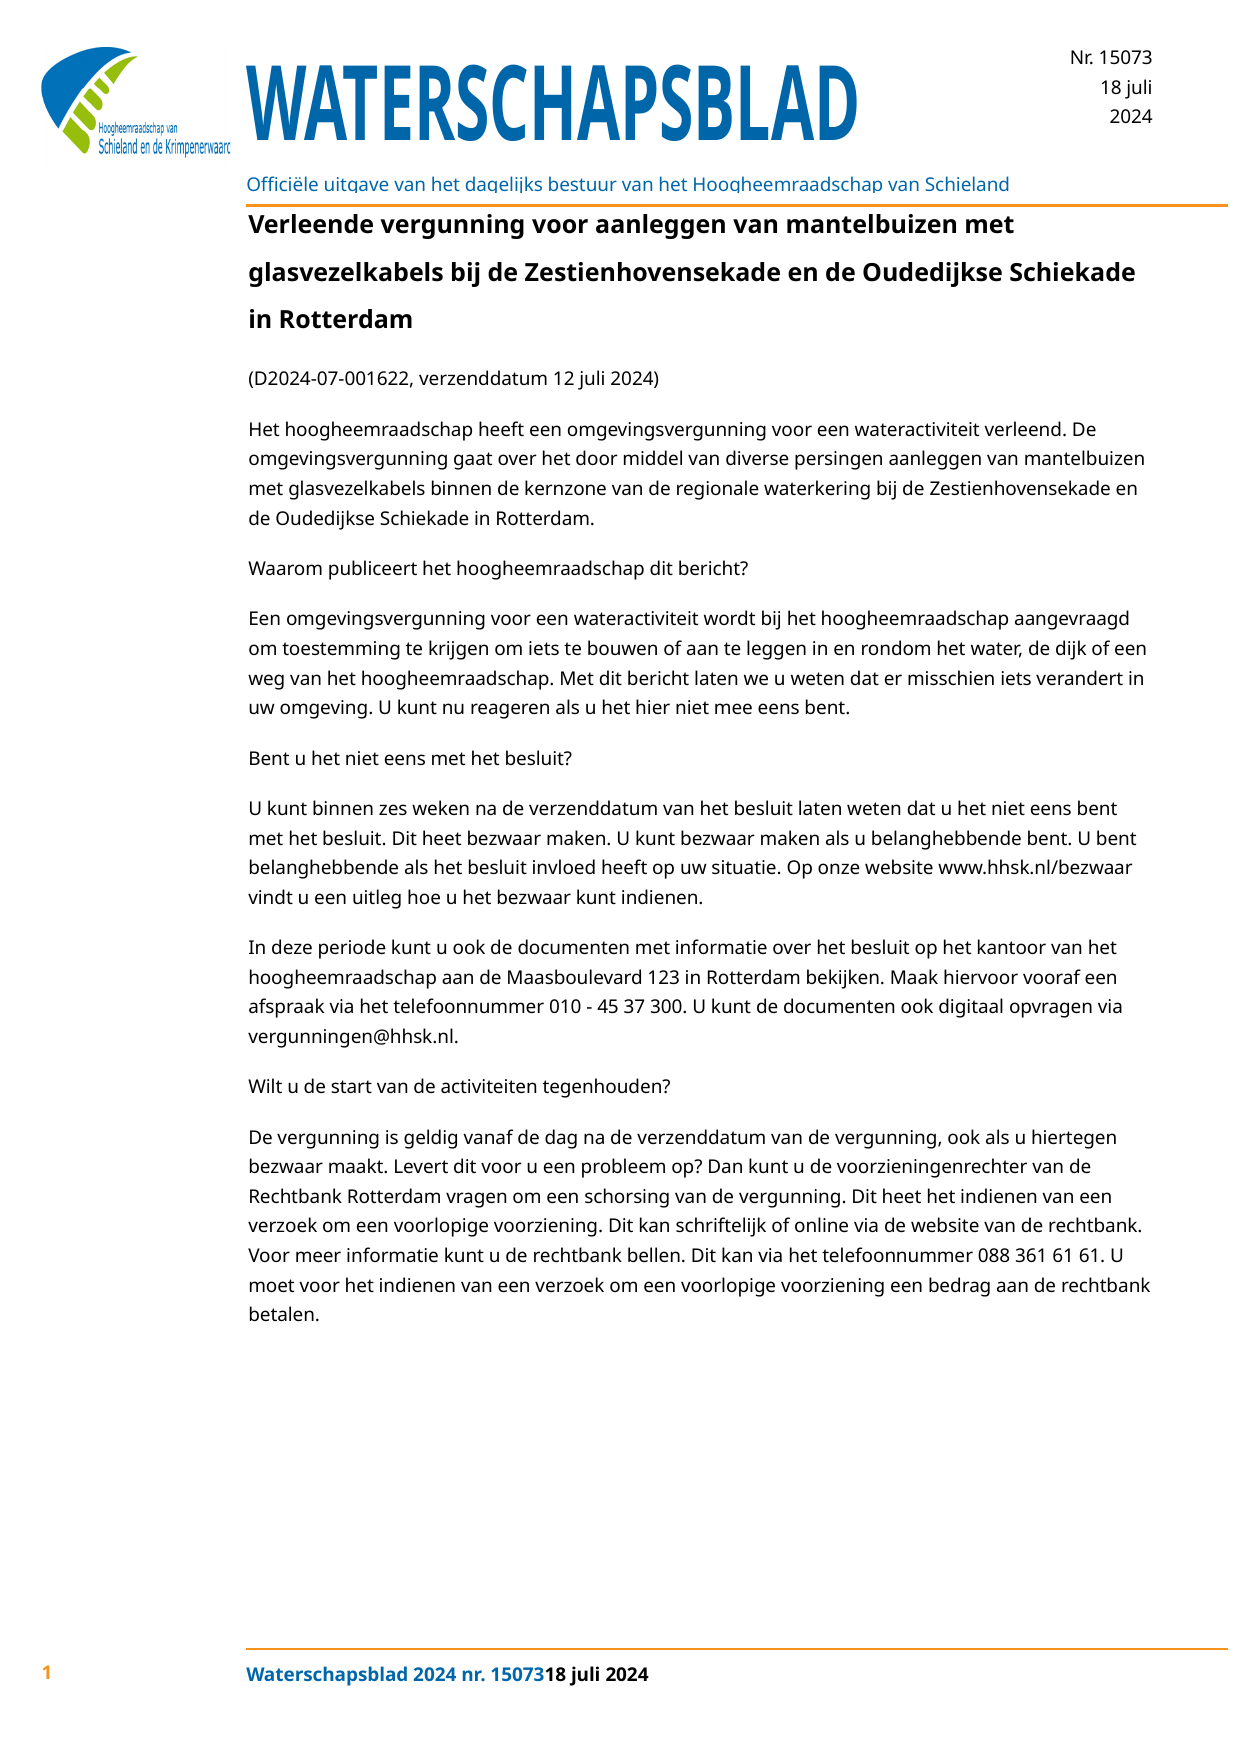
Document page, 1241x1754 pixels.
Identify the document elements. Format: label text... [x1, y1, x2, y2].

text U kunt binnen zes weken na de verzenddatum van het besluit laten weten dat u het niet eens bent met het besluit. Dit heet bezwaar maken. U kunt bezwaar maken als u belanghebbende bent. U bent belanghebbende als het besluit invloed heeft op uw situatie. Op onze website www.hhsk.nl/bezwaar vindt u een uitleg hoe u het bezwaar kunt indienen. [248, 795, 1152, 909]
text Bent u het niet eens met het besluit? [248, 745, 1152, 770]
text In deze periode kunt u ook de documenten met informatie over het besluit op het kantoor van het hoogheemraadschap aan de Maasboulevard 123 in Rotterdam bekijken. Maak hiervoor vooraf een afspraak via het telefoonnummer 010 - 45 37 300. U kunt de documenten ook digitaal opvragen via vergunningen@hhsk.nl. [248, 934, 1152, 1049]
text Het hoogheemraadschap heeft een omgevingsvergunning voor een wateractiviteit verleend. De omgevingsvergunning gaat over het door middel van diverse persingen aanleggen van mantelbuizen met glasvezelkabels binnen de kernzone van de regionale waterkering bij de Zestienhovensekade en de Oudedijkse Schiekade in Rotterdam. [248, 416, 1152, 530]
picture [41, 47, 231, 172]
text Wilt u de start van de activiteiten tegenhouden? [248, 1073, 1152, 1099]
text De vergunning is geldig vanaf de dag na de verzenddatum van de vergunning, ook als u hiertegen bezwaar maakt. Levert dit voor u een probleem op? Dan kunt u de voorzieningenrechter van de Rechtbank Rotterdam vragen om een schorsing van de vergunning. Dit heet het indienen van een verzoek om een voorlopige voorziening. Dit kan schriftelijk of online via de website van de rechtbank. Voor meer informatie kunt u de rechtbank bellen. Dit kan via het telefoonnummer 088 361 61 61. U moet voor het indienen van een verzoek om een voorlopige voorziening een bedrag aan de rechtbank betalen. [248, 1124, 1152, 1327]
text Waarom publiceert het hoogheemraadschap dit bericht? [248, 555, 1152, 581]
text (D2024-07-001622, verzenddatum 12 juli 2024) [248, 366, 1152, 391]
text Een omgevingsvergunning voor een wateractiviteit wordt bij het hoogheemraadschap aangevraagd om toestemming te krijgen om iets te bouwen of aan te leggen in en rondom het water, de dijk of een weg van het hoogheemraadschap. Met dit bericht laten we u weten dat er misschien iets verandert in uw omgeving. U kunt nu reageren als u het hier niet mee eens bent. [248, 606, 1152, 720]
text Verleende vergunning voor aanleggen van mantelbuizen met glasvezelkabels bij de Zestienhovensekade en de Oudedijkse Schiekade in Rotterdam [248, 207, 1152, 336]
